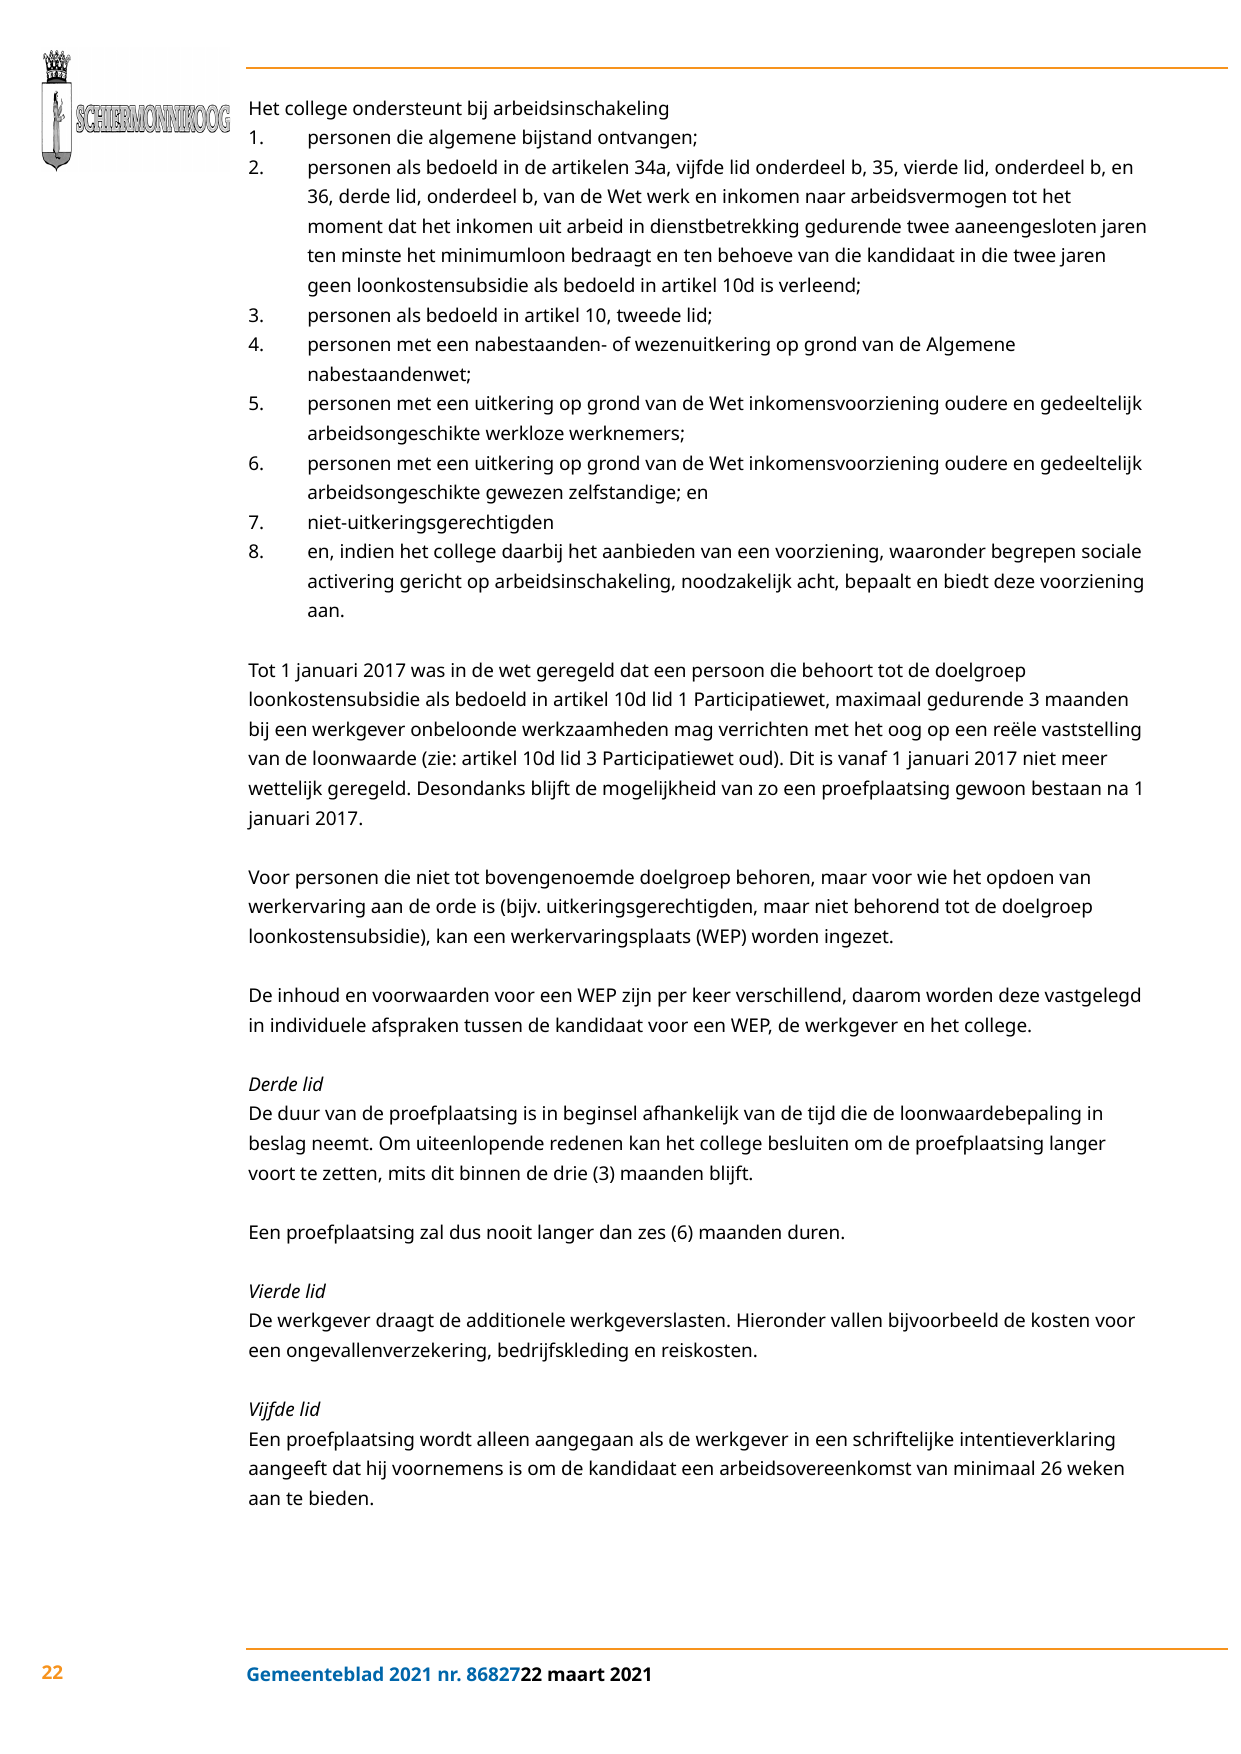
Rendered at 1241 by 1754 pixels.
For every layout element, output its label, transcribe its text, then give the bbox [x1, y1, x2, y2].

text Een proefplaatsing zal dus nooit langer dan zes (6) maanden duren. [248, 1219, 1152, 1245]
text Voor personen die niet tot bovengenoemde doelgroep behoren, maar voor wie het opdoen van werkervaring aan de orde is (bijv. uitkeringsgerechtigden, maar niet behorend tot de doelgroep loonkostensubsidie), kan een werkervaringsplaats (WEP) worden ingezet. [248, 864, 1152, 949]
text Derde lid [248, 1071, 1152, 1097]
list niet-uitkeringsgerechtigden [248, 509, 1152, 535]
text De duur van de proefplaatsing is in beginsel afhankelijk van de tijd die de loonwaardebepaling in beslag neemt. Om uiteenlopende redenen kan het college besluiten om de proefplaatsing langer voort te zetten, mits dit binnen de drie (3) maanden blijft. [248, 1101, 1152, 1186]
text Een proefplaatsing wordt alleen aangegaan als de werkgever in een schriftelijke intentieverklaring aangeeft dat hij voornemens is om de kandidaat een arbeidsovereenkomst van minimaal 26 weken aan te bieden. [248, 1426, 1152, 1511]
text De werkgever draagt de additionele werkgeverslasten. Hieronder vallen bijvoorbeeld de kosten voor een ongevallenverzekering, bedrijfskleding en reiskosten. [248, 1308, 1152, 1363]
list en, indien het college daarbij het aanbieden van een voorziening, waaronder begrepen sociale activering gericht op arbeidsinschakeling, noodzakelijk acht, bepaalt en biedt deze voorziening aan. [248, 538, 1152, 623]
picture [41, 47, 231, 172]
list personen die algemene bijstand ontvangen; [248, 124, 1152, 150]
list personen als bedoeld in de artikelen 34a, vijfde lid onderdeel b, 35, vierde lid, onderdeel b, en 36, derde lid, onderdeel b, van de Wet werk en inkomen naar arbeidsvermogen tot het moment dat het inkomen uit arbeid in dienstbetrekking gedurende twee aaneengesloten jaren ten minste het minimumloon bedraagt en ten behoeve van die kandidaat in die twee jaren geen loonkostensubsidie als bedoeld in artikel 10d is verleend; [248, 154, 1152, 298]
text Vierde lid [248, 1278, 1152, 1304]
list personen als bedoeld in artikel 10, tweede lid; [248, 302, 1152, 328]
list personen met een nabestaanden- of wezenuitkering op grond van de Algemene nabestaandenwet; [248, 331, 1152, 387]
text Vijfde lid [248, 1396, 1152, 1422]
text De inhoud en voorwaarden voor een WEP zijn per keer verschillend, daarom worden deze vastgelegd in individuele afspraken tussen de kandidaat voor een WEP, de werkgever en het college. [248, 982, 1152, 1038]
list personen met een uitkering op grond van de Wet inkomensvoorziening oudere en gedeeltelijk arbeidsongeschikte gewezen zelfstandige; en [248, 450, 1152, 505]
list personen met een uitkering op grond van de Wet inkomensvoorziening oudere en gedeeltelijk arbeidsongeschikte werkloze werknemers; [248, 391, 1152, 446]
text Het college ondersteunt bij arbeidsinschakeling [248, 95, 1152, 121]
text Tot 1 januari 2017 was in de wet geregeld dat een persoon die behoort tot de doelgroep loonkostensubsidie als bedoeld in artikel 10d lid 1 Participatiewet, maximaal gedurende 3 maanden bij een werkgever onbeloonde werkzaamheden mag verrichten met het oog op een reële vaststelling van de loonwaarde (zie: artikel 10d lid 3 Participatiewet oud). Dit is vanaf 1 januari 2017 niet meer wettelijk geregeld. Desondanks blijft de mogelijkheid van zo een proefplaatsing gewoon bestaan na 1 januari 2017. [248, 657, 1152, 831]
